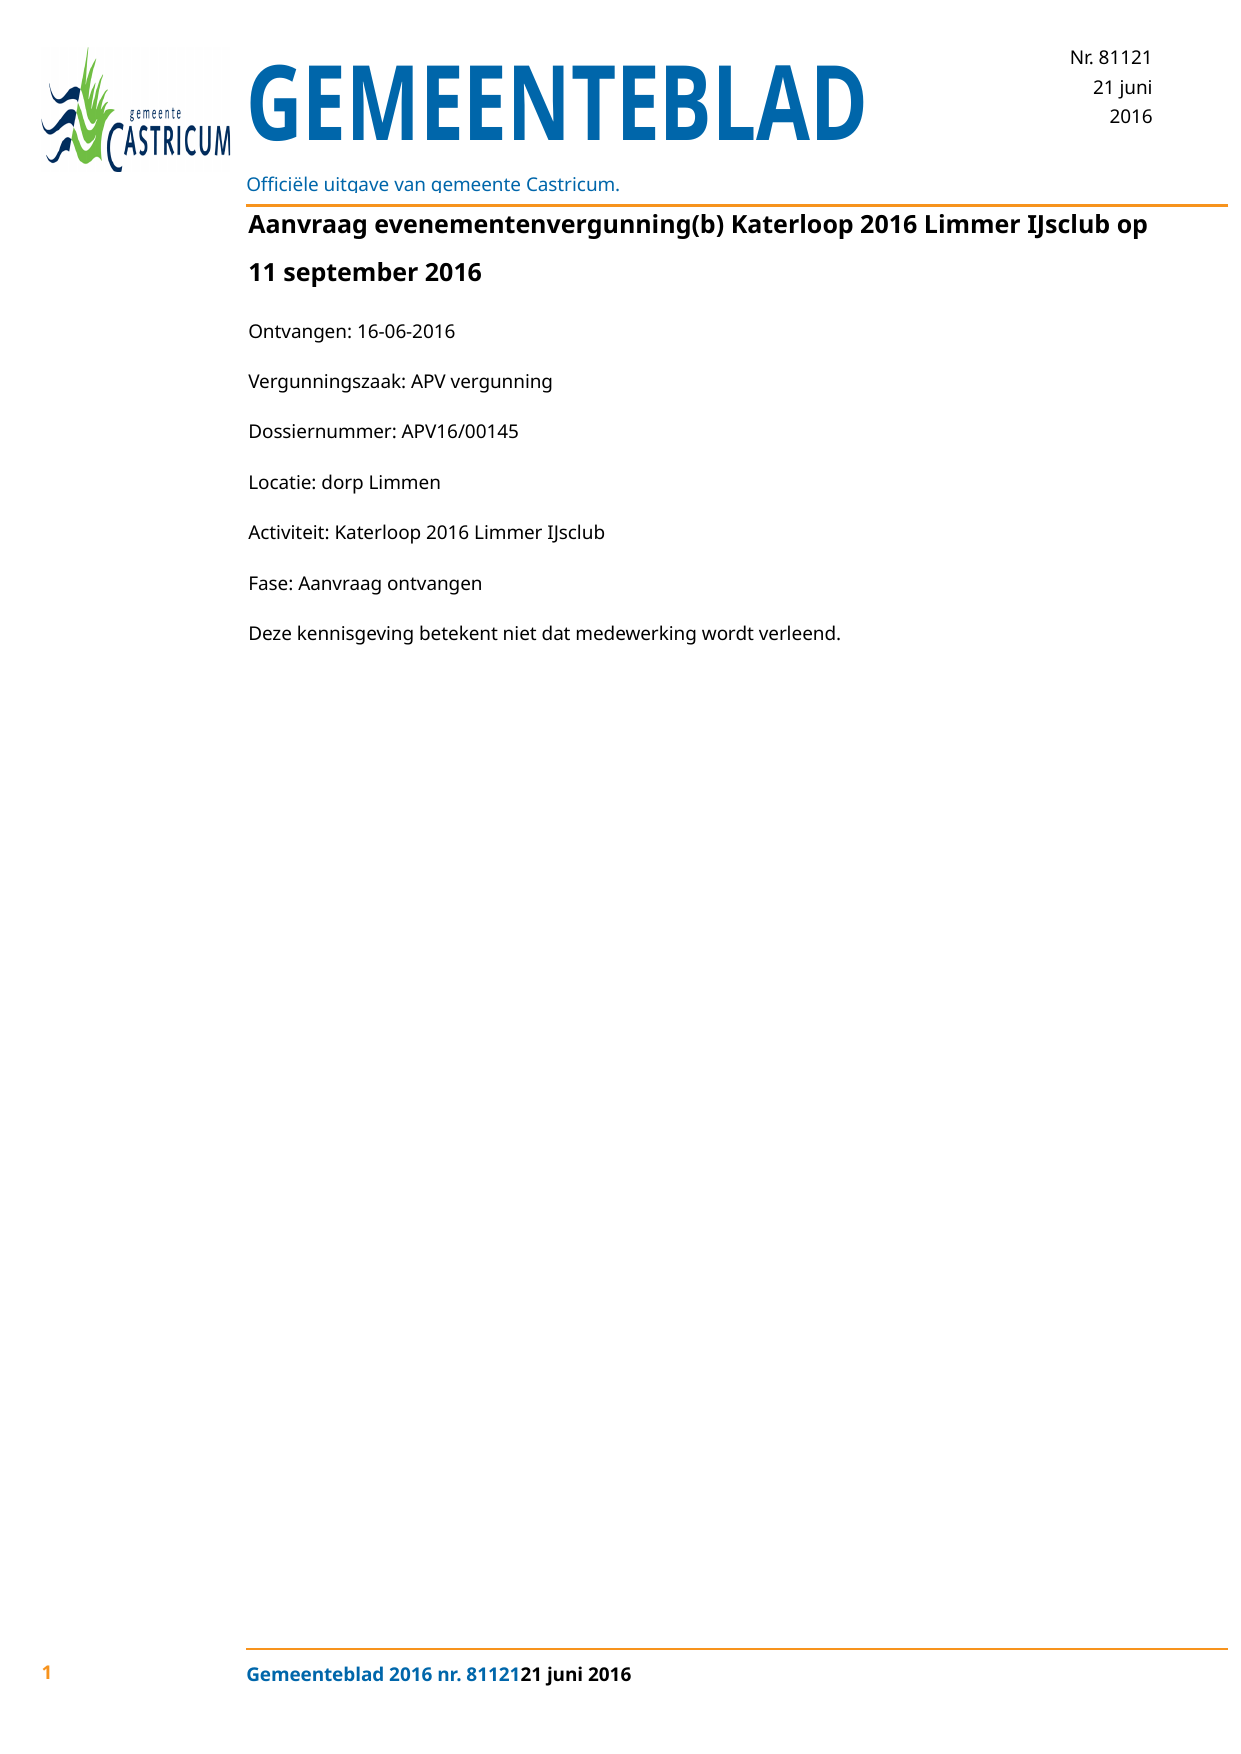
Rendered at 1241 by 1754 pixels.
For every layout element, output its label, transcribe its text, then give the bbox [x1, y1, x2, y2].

text Vergunningszaak: APV vergunning [248, 368, 1152, 394]
text Fase: Aanvraag ontvangen [248, 570, 1152, 596]
text Aanvraag evenementenvergunning(b) Katerloop 2016 Limmer IJsclub op 11 september 2016 [248, 207, 1152, 288]
text Activiteit: Katerloop 2016 Limmer IJsclub [248, 519, 1152, 545]
text Deze kennisgeving betekent niet dat medewerking wordt verleend. [248, 620, 1152, 646]
text Ontvangen: 16-06-2016 [248, 318, 1152, 344]
picture [41, 47, 231, 172]
text Dossiernummer: APV16/00145 [248, 419, 1152, 444]
text Locatie: dorp Limmen [248, 469, 1152, 495]
